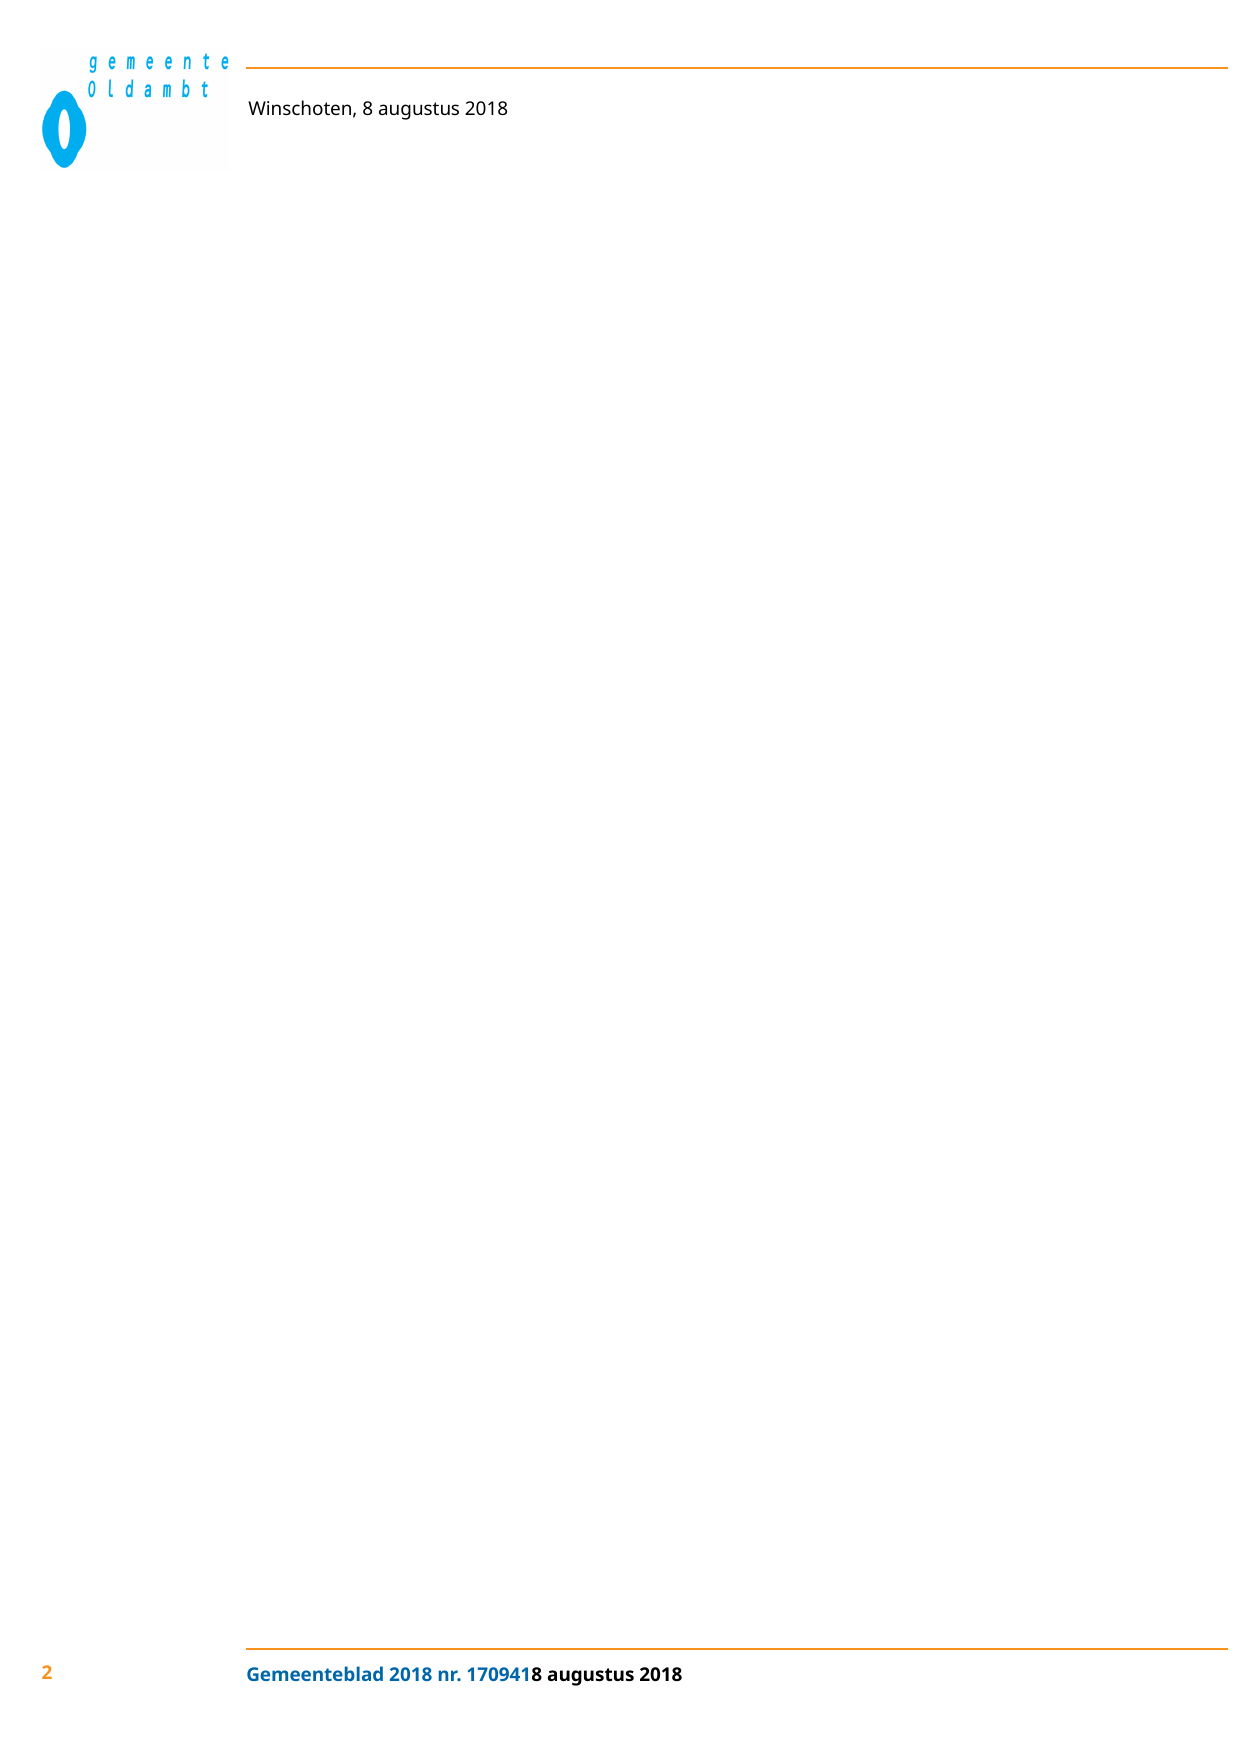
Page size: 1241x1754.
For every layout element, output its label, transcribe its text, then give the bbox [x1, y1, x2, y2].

picture [41, 47, 231, 172]
text Winschoten, 8 augustus 2018 [248, 95, 1152, 121]
